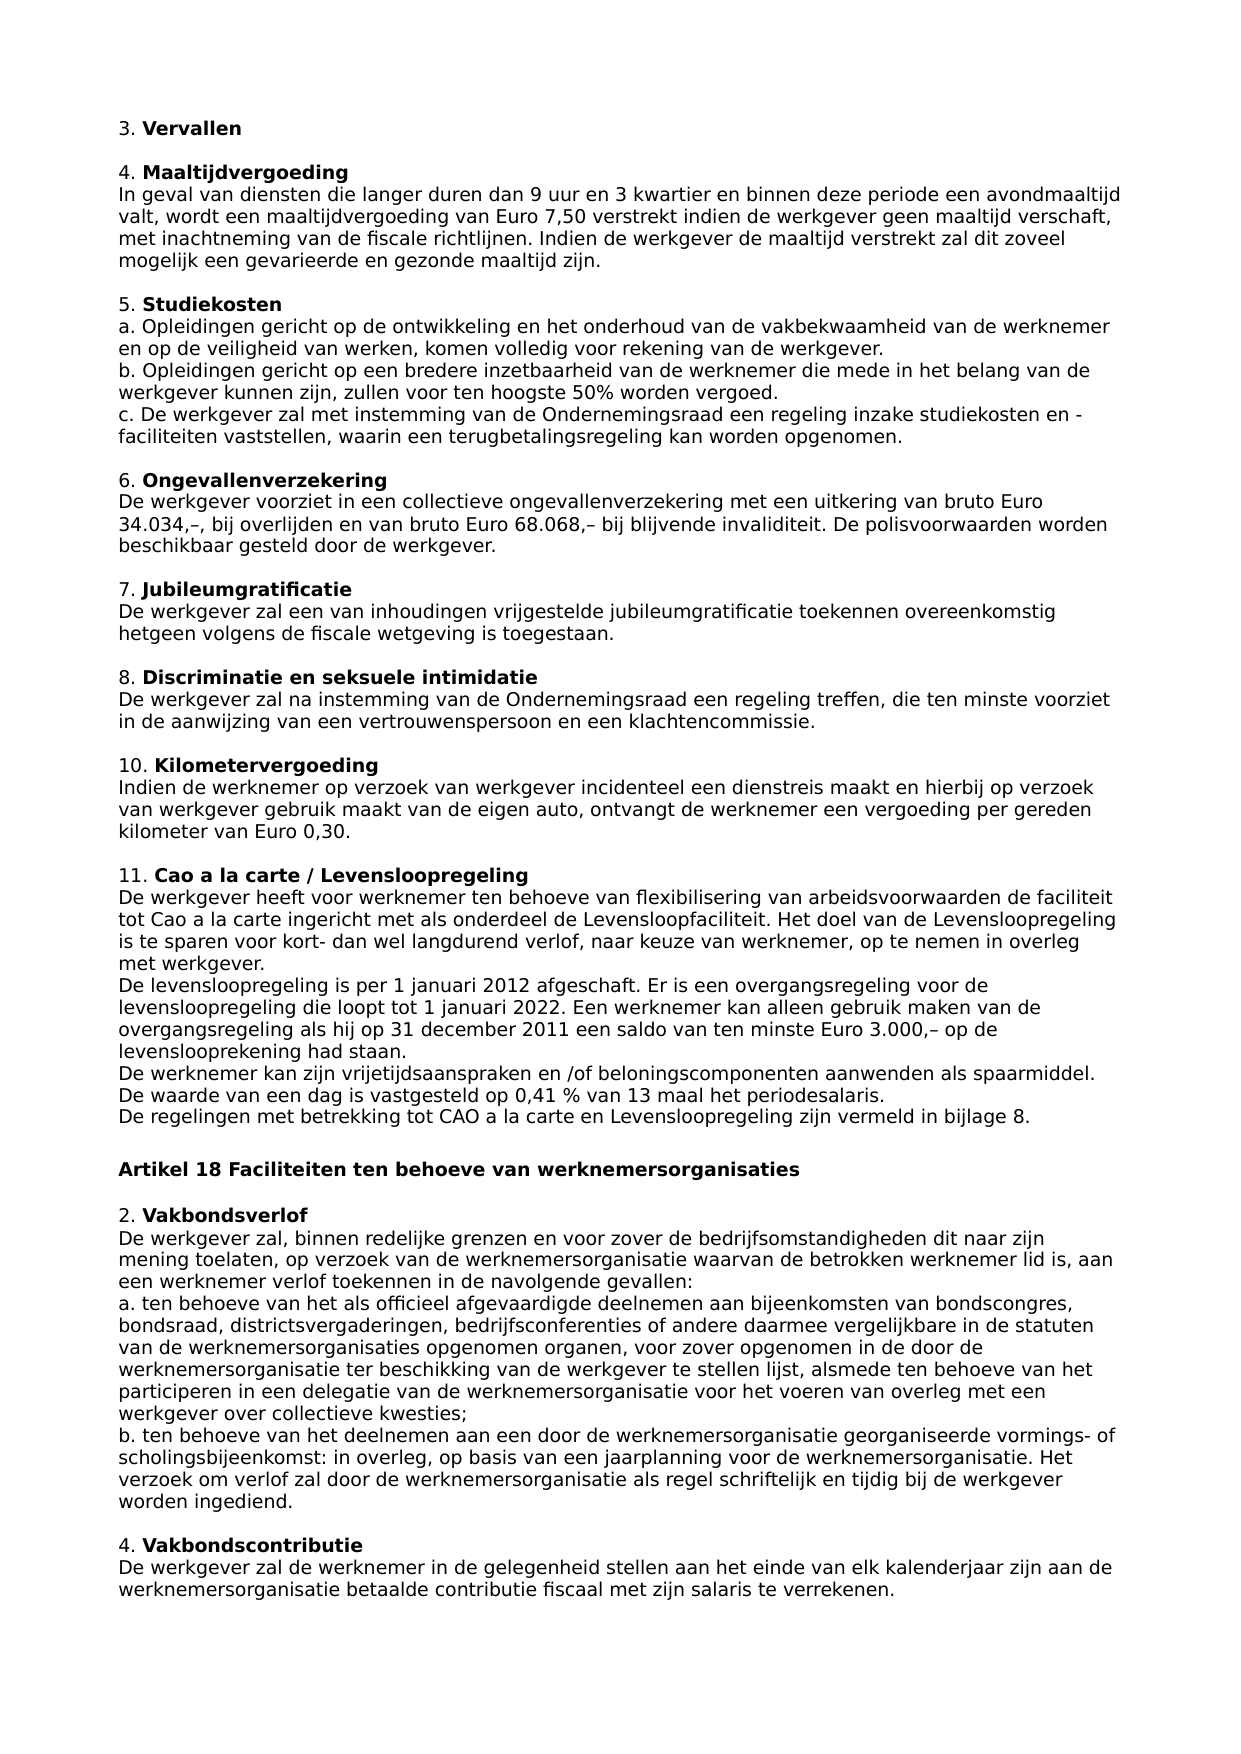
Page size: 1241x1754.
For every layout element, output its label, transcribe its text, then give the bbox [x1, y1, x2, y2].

text De levensloopregeling is per 1 januari 2012 afgeschaft. Er is een overgangsregeling voor de levensloopregeling die loopt tot 1 januari 2022. Een werknemer kan alleen gebruik maken van de overgangsregeling als hij op 31 december 2011 een saldo van ten minste Euro 3.000,– op de levenslooprekening had staan. [118, 974, 1122, 1062]
text De werkgever zal de werknemer in de gelegenheid stellen aan het einde van elk kalenderjaar zijn aan de werknemersorganisatie betaalde contributie fiscaal met zijn salaris te verrekenen. [118, 1557, 1122, 1601]
text 11. Cao a la carte / Levensloopregeling [118, 865, 1122, 887]
text 3. Vervallen [118, 118, 1122, 140]
text a. ten behoeve van het als officieel afgevaardigde deelnemen aan bijeenkomsten van bondscongres, bondsraad, districtsvergaderingen, bedrijfsconferenties of andere daarmee vergelijkbare in de statuten van de werknemersorganisaties opgenomen organen, voor zover opgenomen in de door de werknemersorganisatie ter beschikking van de werkgever te stellen lijst, alsmede ten behoeve van het participeren in een delegatie van de werknemersorganisatie voor het voeren van overleg met een werkgever over collectieve kwesties; [118, 1293, 1122, 1425]
text De werkgever zal, binnen redelijke grenzen en voor zover de bedrijfsomstandigheden dit naar zijn mening toelaten, op verzoek van de werknemersorganisatie waarvan de betrokken werknemer lid is, aan een werknemer verlof toekennen in de navolgende gevallen: [118, 1227, 1122, 1293]
text 8. Discriminatie en seksuele intimidatie [118, 667, 1122, 689]
text 6. Ongevallenverzekering [118, 469, 1122, 491]
text 7. Jubileumgratificatie [118, 579, 1122, 601]
text De werkgever voorziet in een collectieve ongevallenverzekering met een uitkering van bruto Euro 34.034,–, bij overlijden en van bruto Euro 68.068,– bij blijvende invaliditeit. De polisvoorwaarden worden beschikbaar gesteld door de werkgever. [118, 491, 1122, 557]
text Indien de werknemer op verzoek van werkgever incidenteel een dienstreis maakt en hierbij op verzoek van werkgever gebruik maakt van de eigen auto, ontvangt de werknemer een vergoeding per gereden kilometer van Euro 0,30. [118, 777, 1122, 843]
text a. Opleidingen gericht op de ontwikkeling en het onderhoud van de vakbekwaamheid van de werknemer en op de veiligheid van werken, komen volledig voor rekening van de werkgever. [118, 316, 1122, 360]
text 5. Studiekosten [118, 294, 1122, 316]
text c. De werkgever zal met instemming van de Ondernemingsraad een regeling inzake studiekosten en -faciliteiten vaststellen, waarin een terugbetalingsregeling kan worden opgenomen. [118, 404, 1122, 448]
text De werkgever zal na instemming van de Ondernemingsraad een regeling treffen, die ten minste voorziet in de aanwijzing van een vertrouwenspersoon en een klachtencommissie. [118, 689, 1122, 733]
text 4. Vakbondscontributie [118, 1535, 1122, 1557]
text De regelingen met betrekking tot CAO a la carte en Levensloopregeling zijn vermeld in bijlage 8. [118, 1106, 1122, 1128]
text De werkgever heeft voor werknemer ten behoeve van flexibilisering van arbeidsvoorwaarden de faciliteit tot Cao a la carte ingericht met als onderdeel de Levensloopfaciliteit. Het doel van de Levensloopregeling is te sparen voor kort- dan wel langdurend verlof, naar keuze van werknemer, op te nemen in overleg met werkgever. [118, 887, 1122, 974]
text In geval van diensten die langer duren dan 9 uur en 3 kwartier en binnen deze periode een avondmaaltijd valt, wordt een maaltijdvergoeding van Euro 7,50 verstrekt indien de werkgever geen maaltijd verschaft, met inachtneming van de fiscale richtlijnen. Indien de werkgever de maaltijd verstrekt zal dit zoveel mogelijk een gevarieerde en gezonde maaltijd zijn. [118, 184, 1122, 272]
text De werkgever zal een van inhoudingen vrijgestelde jubileumgratificatie toekennen overeenkomstig hetgeen volgens de fiscale wetgeving is toegestaan. [118, 601, 1122, 645]
text 2. Vakbondsverlof [118, 1205, 1122, 1227]
text 4. Maaltijdvergoeding [118, 162, 1122, 184]
text 10. Kilometervergoeding [118, 755, 1122, 777]
text De werknemer kan zijn vrijetijdsaanspraken en /of beloningscomponenten aanwenden als spaarmiddel. De waarde van een dag is vastgesteld op 0,41 % van 13 maal het periodesalaris. [118, 1062, 1122, 1106]
text b. Opleidingen gericht op een bredere inzetbaarheid van de werknemer die mede in het belang van de werkgever kunnen zijn, zullen voor ten hoogste 50% worden vergoed. [118, 360, 1122, 404]
subtitle Artikel 18 Faciliteiten ten behoeve van werknemersorganisaties [118, 1158, 1122, 1180]
text b. ten behoeve van het deelnemen aan een door de werknemersorganisatie georganiseerde vormings- of scholingsbijeenkomst: in overleg, op basis van een jaarplanning voor de werknemersorganisatie. Het verzoek om verlof zal door de werknemersorganisatie als regel schriftelijk en tijdig bij de werkgever worden ingediend. [118, 1425, 1122, 1513]
